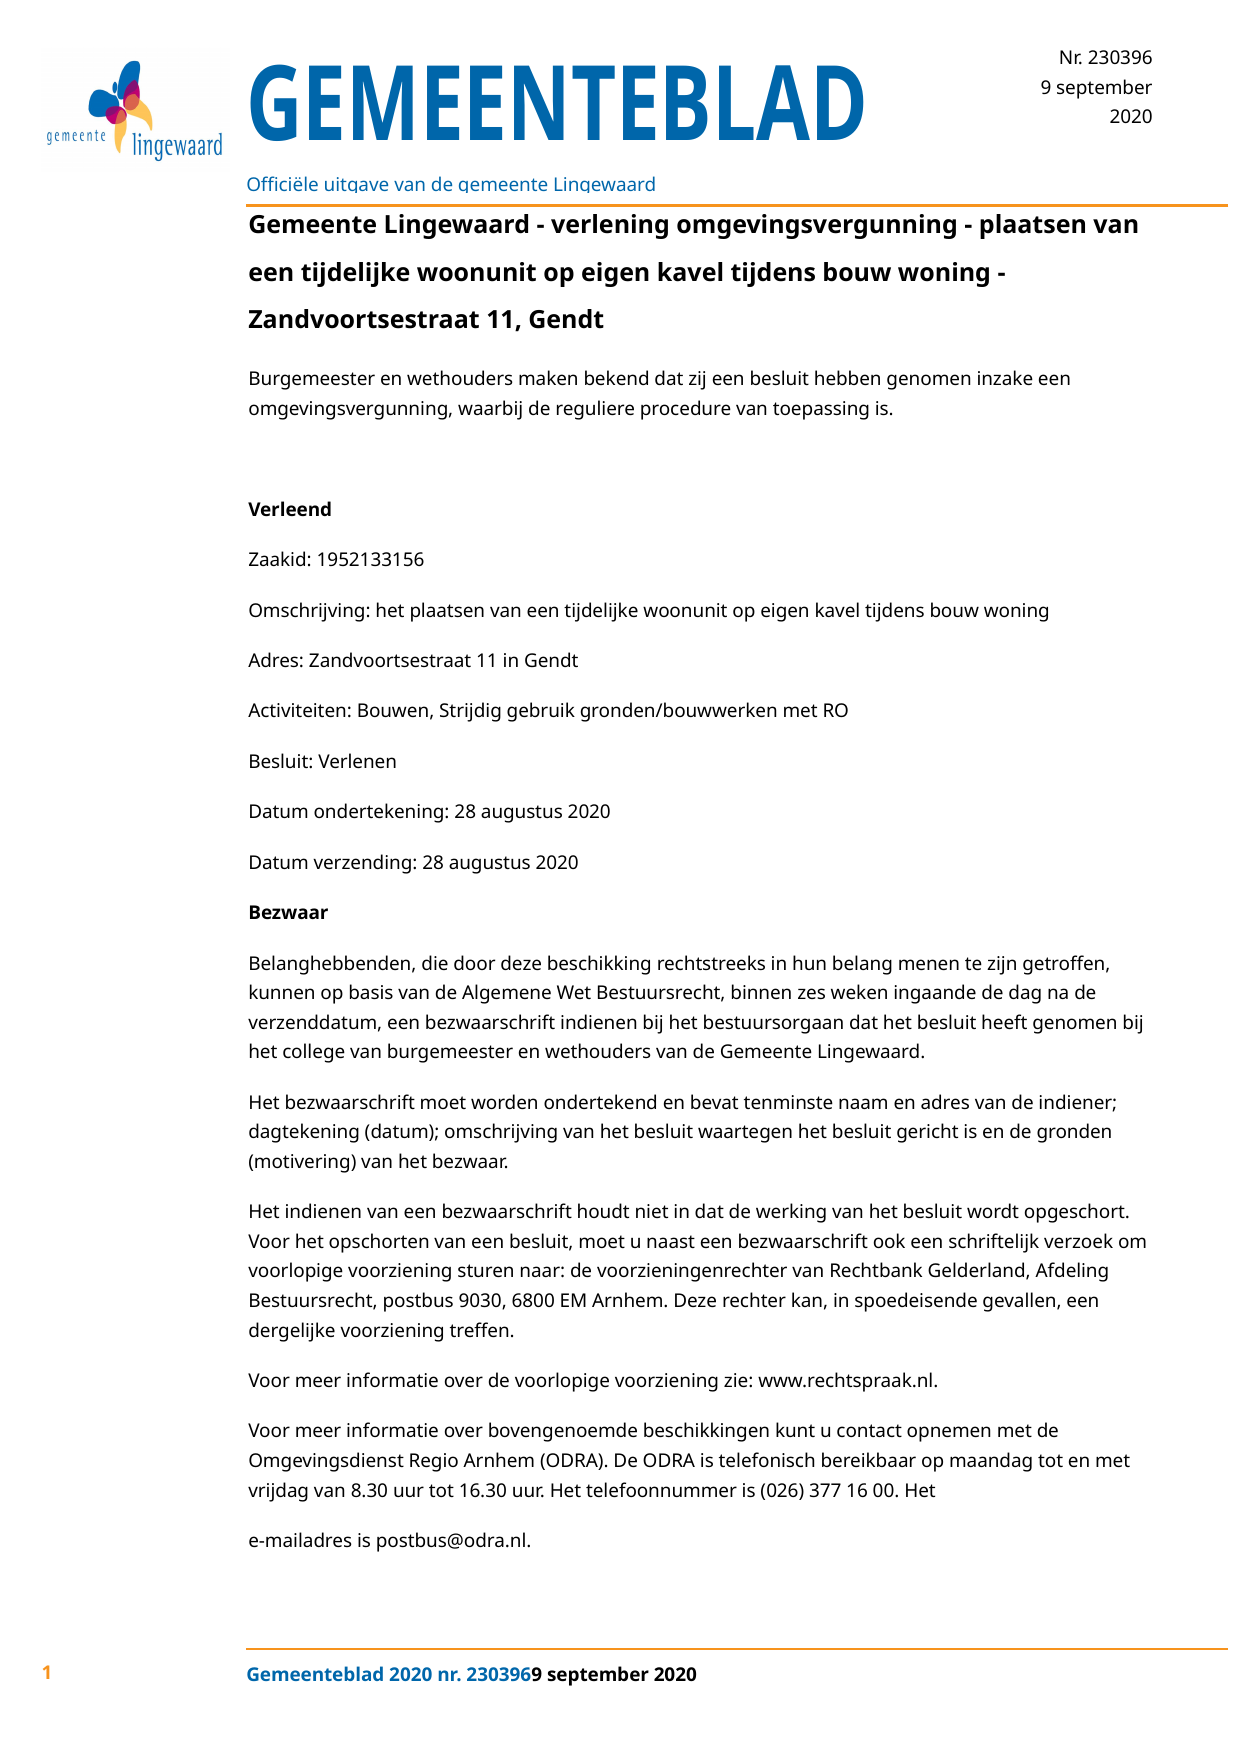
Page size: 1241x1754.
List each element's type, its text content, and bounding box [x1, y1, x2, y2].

text Bezwaar [248, 899, 1152, 925]
picture [41, 47, 231, 172]
text Adres: Zandvoortsestraat 11 in Gendt [248, 647, 1152, 673]
text Voor meer informatie over bovengenoemde beschikkingen kunt u contact opnemen met de Omgevingsdienst Regio Arnhem (ODRA). De ODRA is telefonisch bereikbaar op maandag tot en met vrijdag van 8.30 uur tot 16.30 uur. Het telefoonnummer is (026) 377 16 00. Het [248, 1418, 1152, 1502]
text Datum ondertekening: 28 augustus 2020 [248, 798, 1152, 824]
text Burgemeester en wethouders maken bekend dat zij een besluit hebben genomen inzake een omgevingsvergunning, waarbij de reguliere procedure van toepassing is. [248, 366, 1152, 421]
text Omschrijving: het plaatsen van een tijdelijke woonunit op eigen kavel tijdens bouw woning [248, 597, 1152, 622]
text Verleend [248, 496, 1152, 522]
text Het indienen van een bezwaarschrift houdt niet in dat de werking van het besluit wordt opgeschort. Voor het opschorten van een besluit, moet u naast een bezwaarschrift ook een schriftelijk verzoek om voorlopige voorziening sturen naar: de voorzieningenrechter van Rechtbank Gelderland, Afdeling Bestuursrecht, postbus 9030, 6800 EM Arnhem. Deze rechter kan, in spoedeisende gevallen, een dergelijke voorziening treffen. [248, 1198, 1152, 1342]
text Voor meer informatie over de voorlopige voorziening zie: www.rechtspraak.nl. [248, 1367, 1152, 1393]
text e-mailadres is postbus@odra.nl. [248, 1527, 1152, 1553]
text Datum verzending: 28 augustus 2020 [248, 849, 1152, 874]
text Zaakid: 1952133156 [248, 546, 1152, 572]
text Het bezwaarschrift moet worden ondertekend en bevat tenminste naam en adres van de indiener; dagtekening (datum); omschrijving van het besluit waartegen het besluit gericht is en de gronden (motivering) van het bezwaar. [248, 1089, 1152, 1174]
text Activiteiten: Bouwen, Strijdig gebruik gronden/bouwwerken met RO [248, 698, 1152, 723]
text Belanghebbenden, die door deze beschikking rechtstreeks in hun belang menen te zijn getroffen, kunnen op basis van de Algemene Wet Bestuursrecht, binnen zes weken ingaande de dag na de verzenddatum, een bezwaarschrift indienen bij het bestuursorgaan dat het besluit heeft genomen bij het college van burgemeester en wethouders van de Gemeente Lingewaard. [248, 950, 1152, 1064]
text Gemeente Lingewaard - verlening omgevingsvergunning - plaatsen van een tijdelijke woonunit op eigen kavel tijdens bouw woning - Zandvoortsestraat 11, Gendt [248, 207, 1152, 336]
text Besluit: Verlenen [248, 748, 1152, 774]
